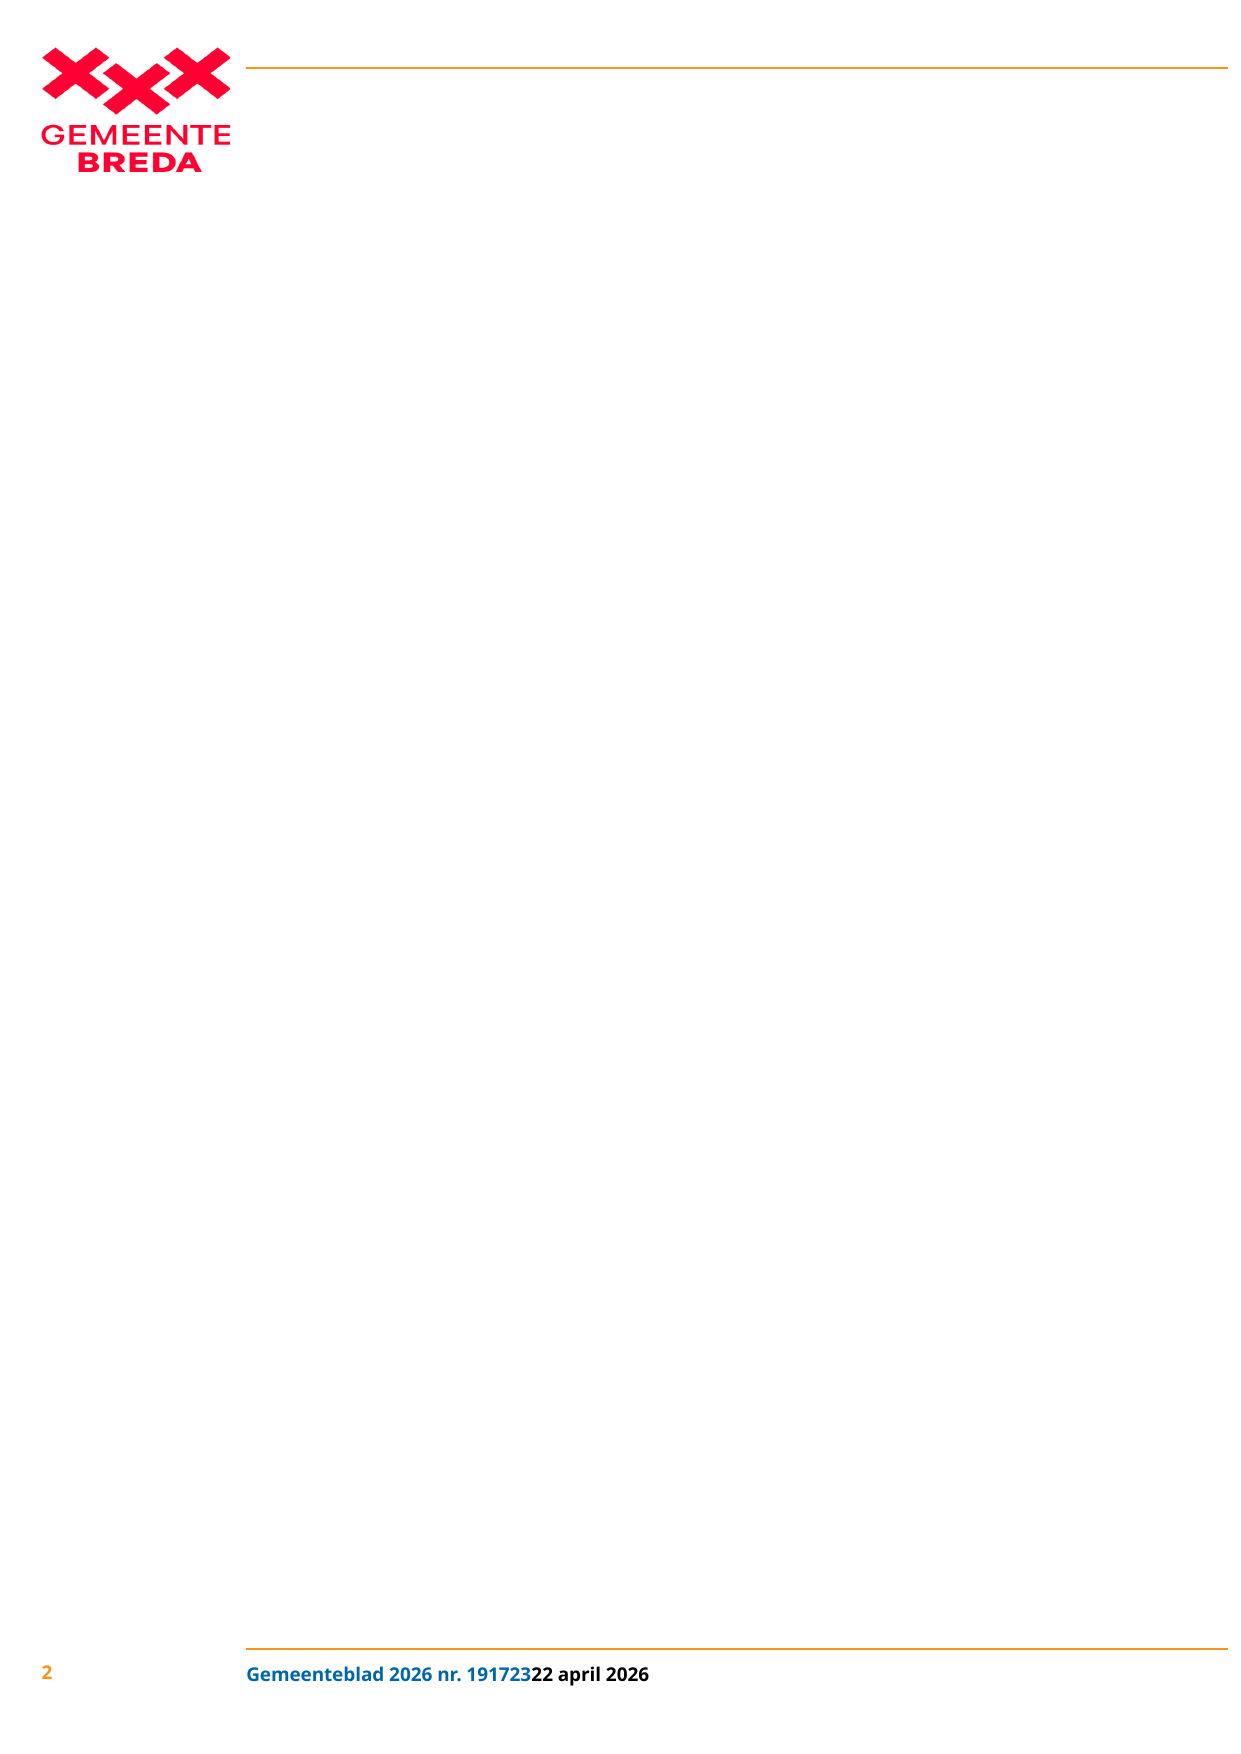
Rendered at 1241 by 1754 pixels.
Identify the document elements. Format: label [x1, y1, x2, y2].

picture [41, 47, 231, 172]
